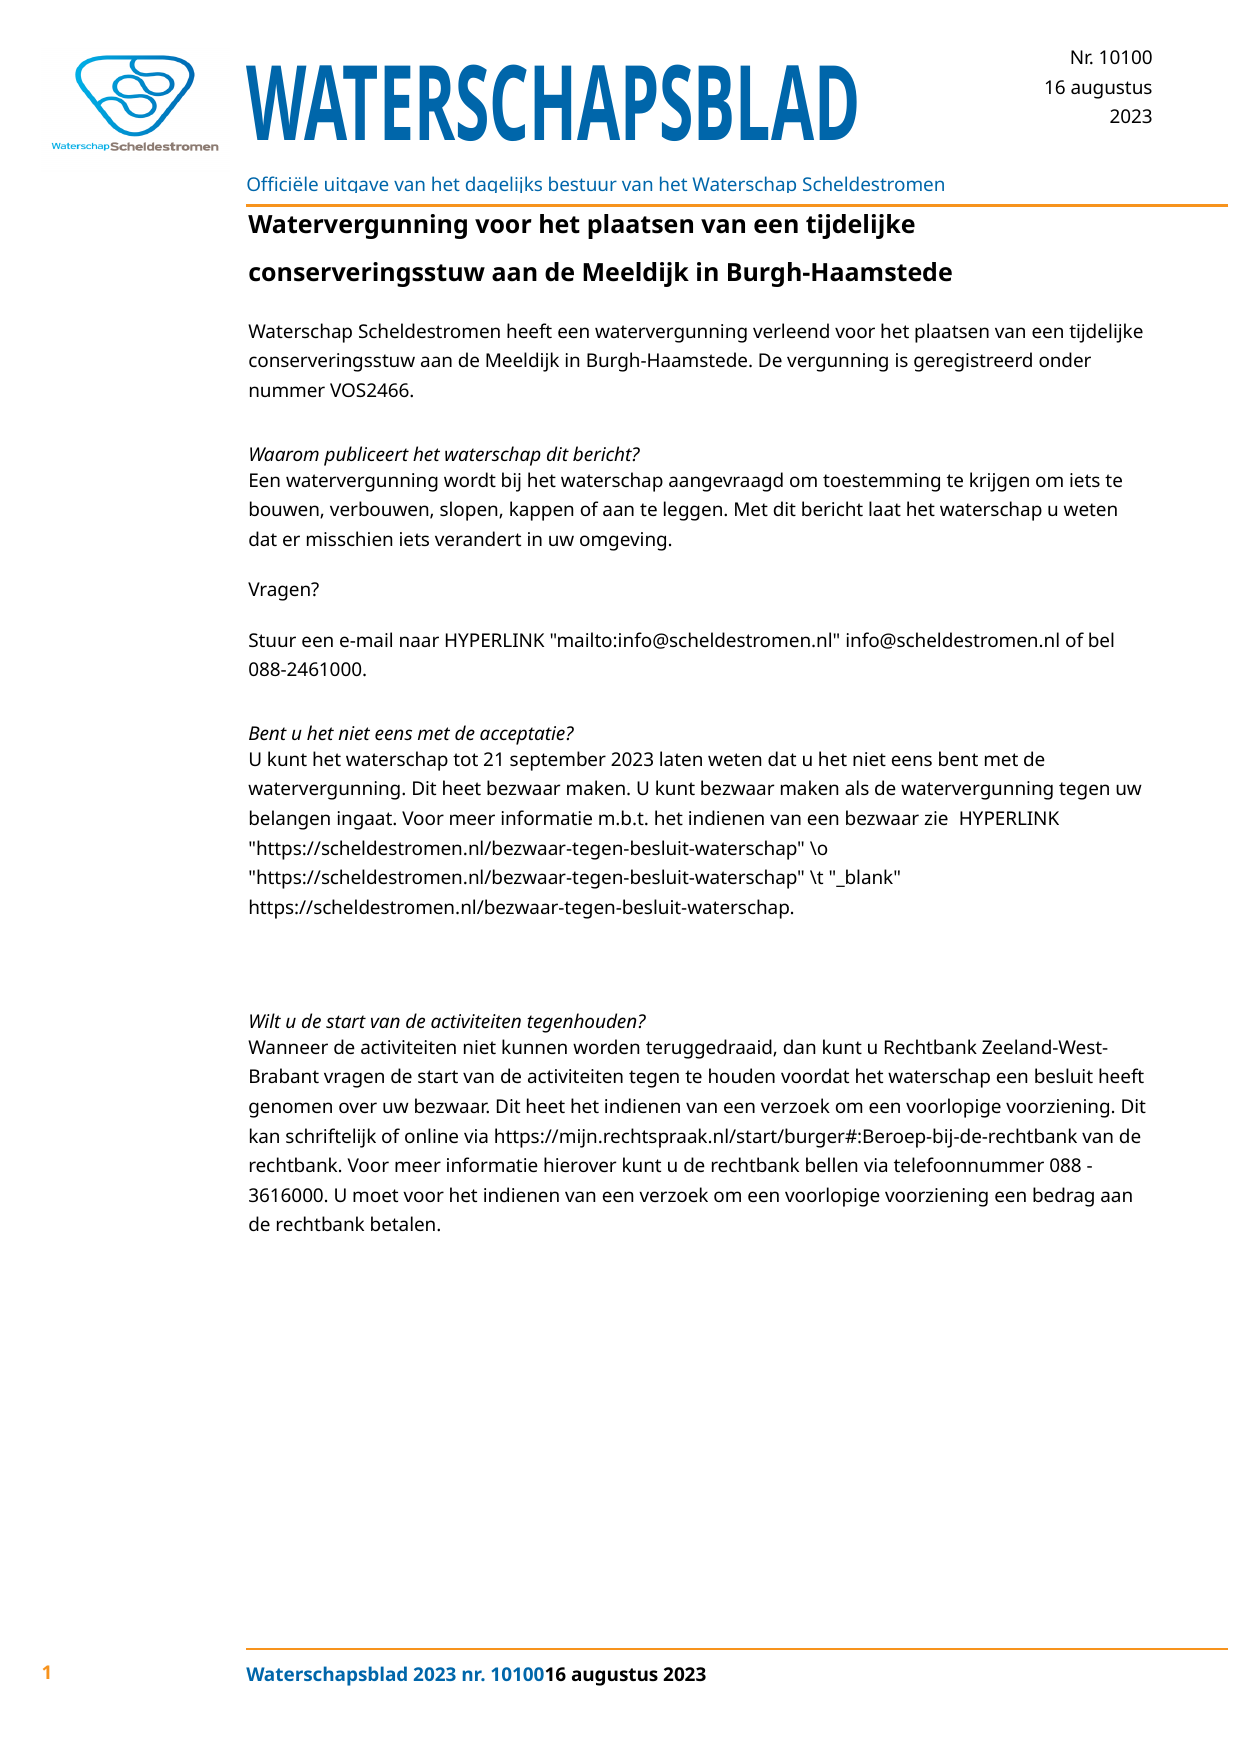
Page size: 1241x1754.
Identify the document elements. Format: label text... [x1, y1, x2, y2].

text Stuur een e-mail naar HYPERLINK "mailto:info@scheldestromen.nl" info@scheldestromen.nl of bel 088-2461000. [248, 627, 1152, 682]
text Een watervergunning wordt bij het waterschap aangevraagd om toestemming te krijgen om iets te bouwen, verbouwen, slopen, kappen of aan te leggen. Met dit bericht laat het waterschap u weten dat er misschien iets verandert in uw omgeving. [248, 467, 1152, 552]
picture [41, 47, 231, 172]
text Wanneer de activiteiten niet kunnen worden teruggedraaid, dan kunt u Rechtbank Zeeland-West-Brabant vragen de start van de activiteiten tegen te houden voordat het waterschap een besluit heeft genomen over uw bezwaar. Dit heet het indienen van een verzoek om een voorlopige voorziening. Dit kan schriftelijk of online via https://mijn.rechtspraak.nl/start/burger#:Beroep-bij-de-rechtbank van de rechtbank. Voor meer informatie hierover kunt u de rechtbank bellen via telefoonnummer 088 - 3616000. U moet voor het indienen van een verzoek om een voorlopige voorziening een bedrag aan de rechtbank betalen. [248, 1034, 1152, 1237]
text Vragen? [248, 576, 1152, 602]
text Bent u het niet eens met de acceptatie? [248, 720, 1152, 746]
text Waterschap Scheldestromen heeft een watervergunning verleend voor het plaatsen van een tijdelijke conserveringsstuw aan de Meeldijk in Burgh-Haamstede. De vergunning is geregistreerd onder nummer VOS2466. [248, 318, 1152, 403]
text U kunt het waterschap tot 21 september 2023 laten weten dat u het niet eens bent met de watervergunning. Dit heet bezwaar maken. U kunt bezwaar maken als de watervergunning tegen uw belangen ingaat. Voor meer informatie m.b.t. het indienen van een bezwaar zie HYPERLINK "https://scheldestromen.nl/bezwaar-tegen-besluit-waterschap" \o "https://scheldestromen.nl/bezwaar-tegen-besluit-waterschap" \t "_blank" https://scheldestromen.nl/bezwaar-tegen-besluit-waterschap. [248, 746, 1152, 920]
text Wilt u de start van de activiteiten tegenhouden? [248, 1008, 1152, 1034]
text Waarom publiceert het waterschap dit bericht? [248, 441, 1152, 467]
text Watervergunning voor het plaatsen van een tijdelijke conserveringsstuw aan de Meeldijk in Burgh-Haamstede [248, 207, 1152, 288]
